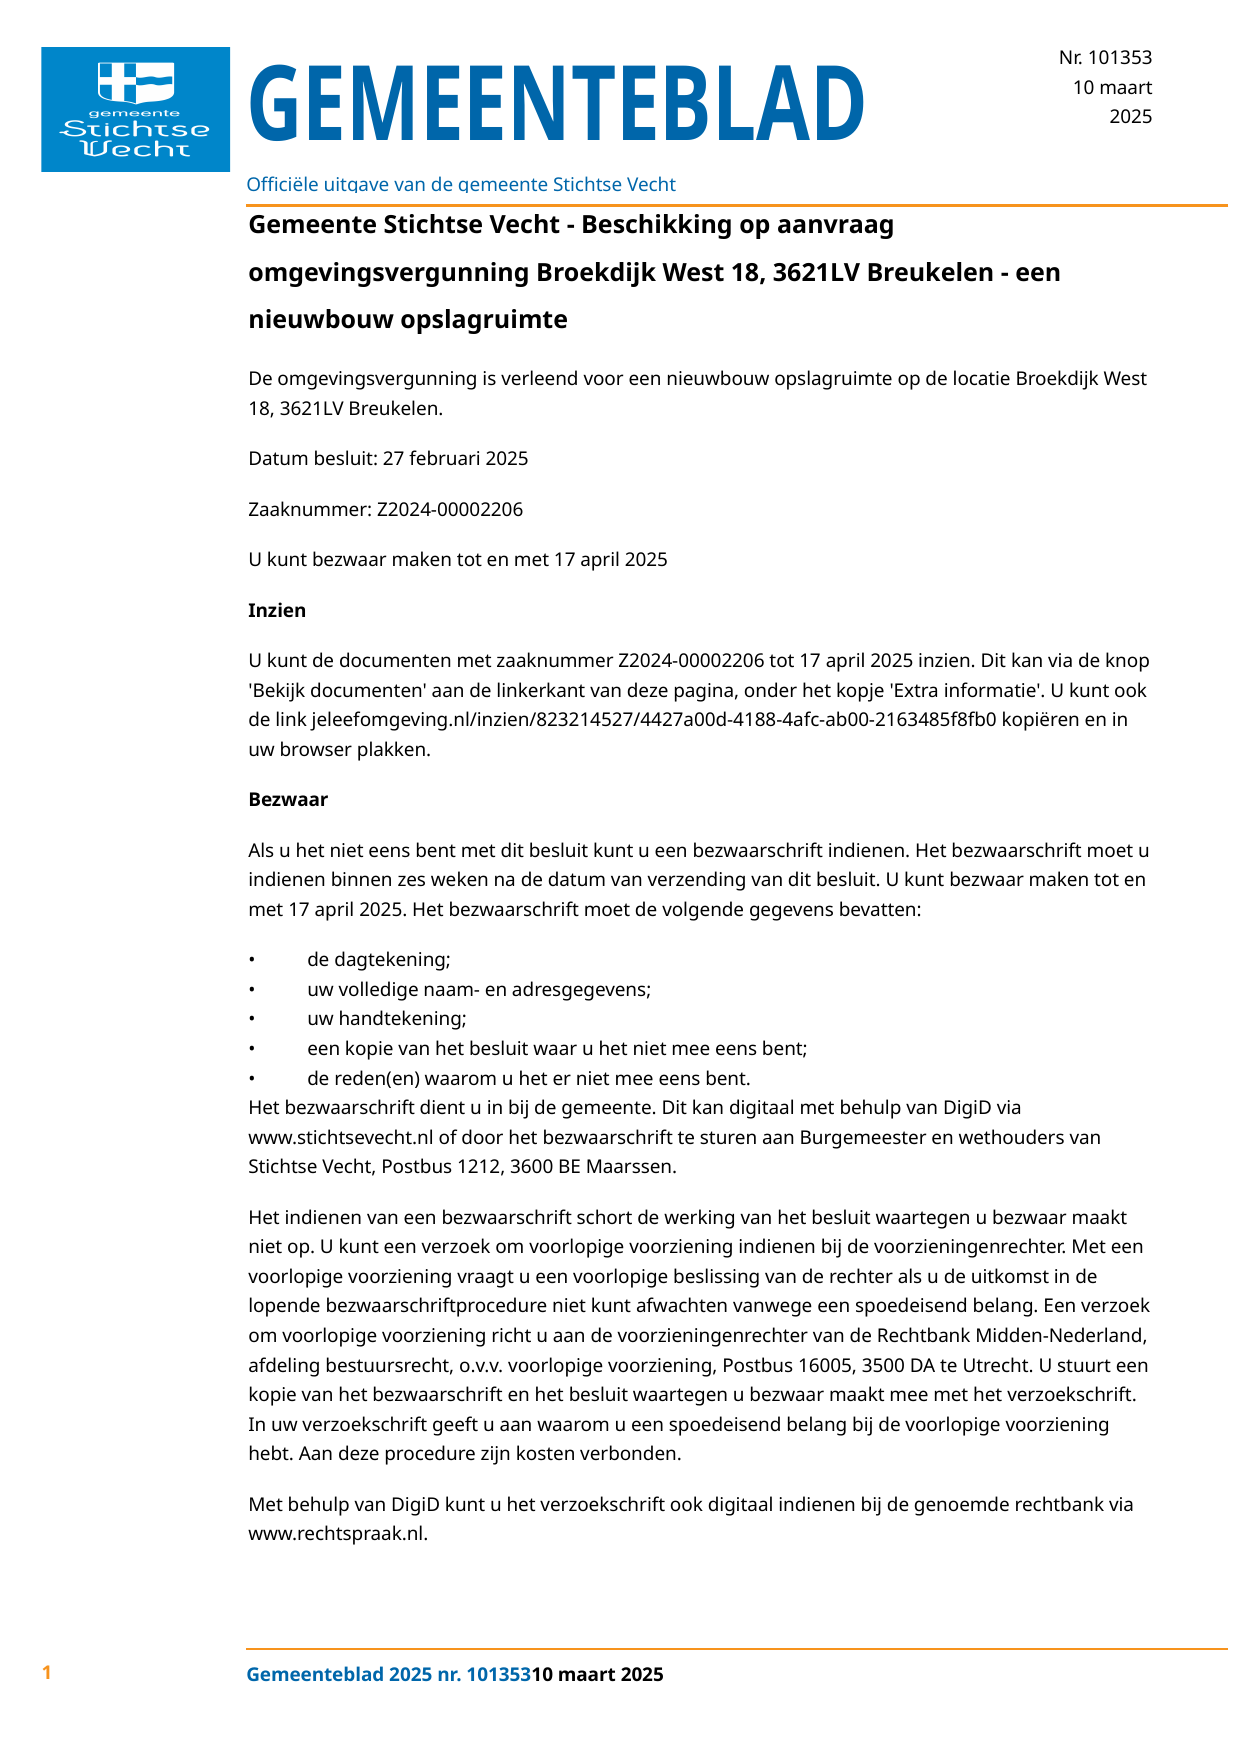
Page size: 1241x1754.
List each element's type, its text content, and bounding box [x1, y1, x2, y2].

list de dagtekening; [248, 946, 1152, 972]
text Datum besluit: 27 februari 2025 [248, 446, 1152, 471]
text U kunt de documenten met zaaknummer Z2024-00002206 tot 17 april 2025 inzien. Dit kan via de knop 'Bekijk documenten' aan de linkerkant van deze pagina, onder het kopje 'Extra informatie'. U kunt ook de link jeleefomgeving.nl/inzien/823214527/4427a00d-4188-4afc-ab00-2163485f8fb0 kopiëren en in uw browser plakken. [248, 647, 1152, 762]
text Als u het niet eens bent met dit besluit kunt u een bezwaarschrift indienen. Het bezwaarschrift moet u indienen binnen zes weken na de datum van verzending van dit besluit. U kunt bezwaar maken tot en met 17 april 2025. Het bezwaarschrift moet de volgende gegevens bevatten: [248, 837, 1152, 922]
text Gemeente Stichtse Vecht - Beschikking op aanvraag omgevingsvergunning Broekdijk West 18, 3621LV Breukelen - een nieuwbouw opslagruimte [248, 207, 1152, 336]
text Zaaknummer: Z2024-00002206 [248, 496, 1152, 522]
list de reden(en) waarom u het er niet mee eens bent. [248, 1065, 1152, 1090]
text Het bezwaarschrift dient u in bij de gemeente. Dit kan digitaal met behulp van DigiD via www.stichtsevecht.nl of door het bezwaarschrift te sturen aan Burgemeester en wethouders van Stichtse Vecht, Postbus 1212, 3600 BE Maarssen. [248, 1094, 1152, 1179]
picture [99, 63, 135, 101]
text Inzien [248, 597, 1152, 622]
text Met behulp van DigiD kunt u het verzoekschrift ook digitaal indienen bij de genoemde rechtbank via www.rechtspraak.nl. [248, 1491, 1152, 1546]
list uw volledige naam- en adresgegevens; [248, 976, 1152, 1002]
text Het indienen van een bezwaarschrift schort de werking van het besluit waartegen u bezwaar maakt niet op. U kunt een verzoek om voorlopige voorziening indienen bij de voorzieningenrechter. Met een voorlopige voorziening vraagt u een voorlopige beslissing van de rechter als u de uitkomst in de lopende bezwaarschriftprocedure niet kunt afwachten vanwege een spoedeisend belang. Een verzoek om voorlopige voorziening richt u aan de voorzieningenrechter van de Rechtbank Midden-Nederland, afdeling bestuursrecht, o.v.v. voorlopige voorziening, Postbus 16005, 3500 DA te Utrecht. U stuurt een kopie van het bezwaarschrift en het besluit waartegen u bezwaar maakt mee met het verzoekschrift. In uw verzoekschrift geeft u aan waarom u een spoedeisend belang bij de voorlopige voorziening hebt. Aan deze procedure zijn kosten verbonden. [248, 1204, 1152, 1466]
text U kunt bezwaar maken tot en met 17 april 2025 [248, 546, 1152, 572]
list een kopie van het besluit waar u het niet mee eens bent; [248, 1035, 1152, 1061]
text De omgevingsvergunning is verleend voor een nieuwbouw opslagruimte op de locatie Broekdijk West 18, 3621LV Breukelen. [248, 366, 1152, 421]
list uw handtekening; [248, 1006, 1152, 1031]
text Bezwaar [248, 786, 1152, 812]
picture [137, 63, 174, 103]
